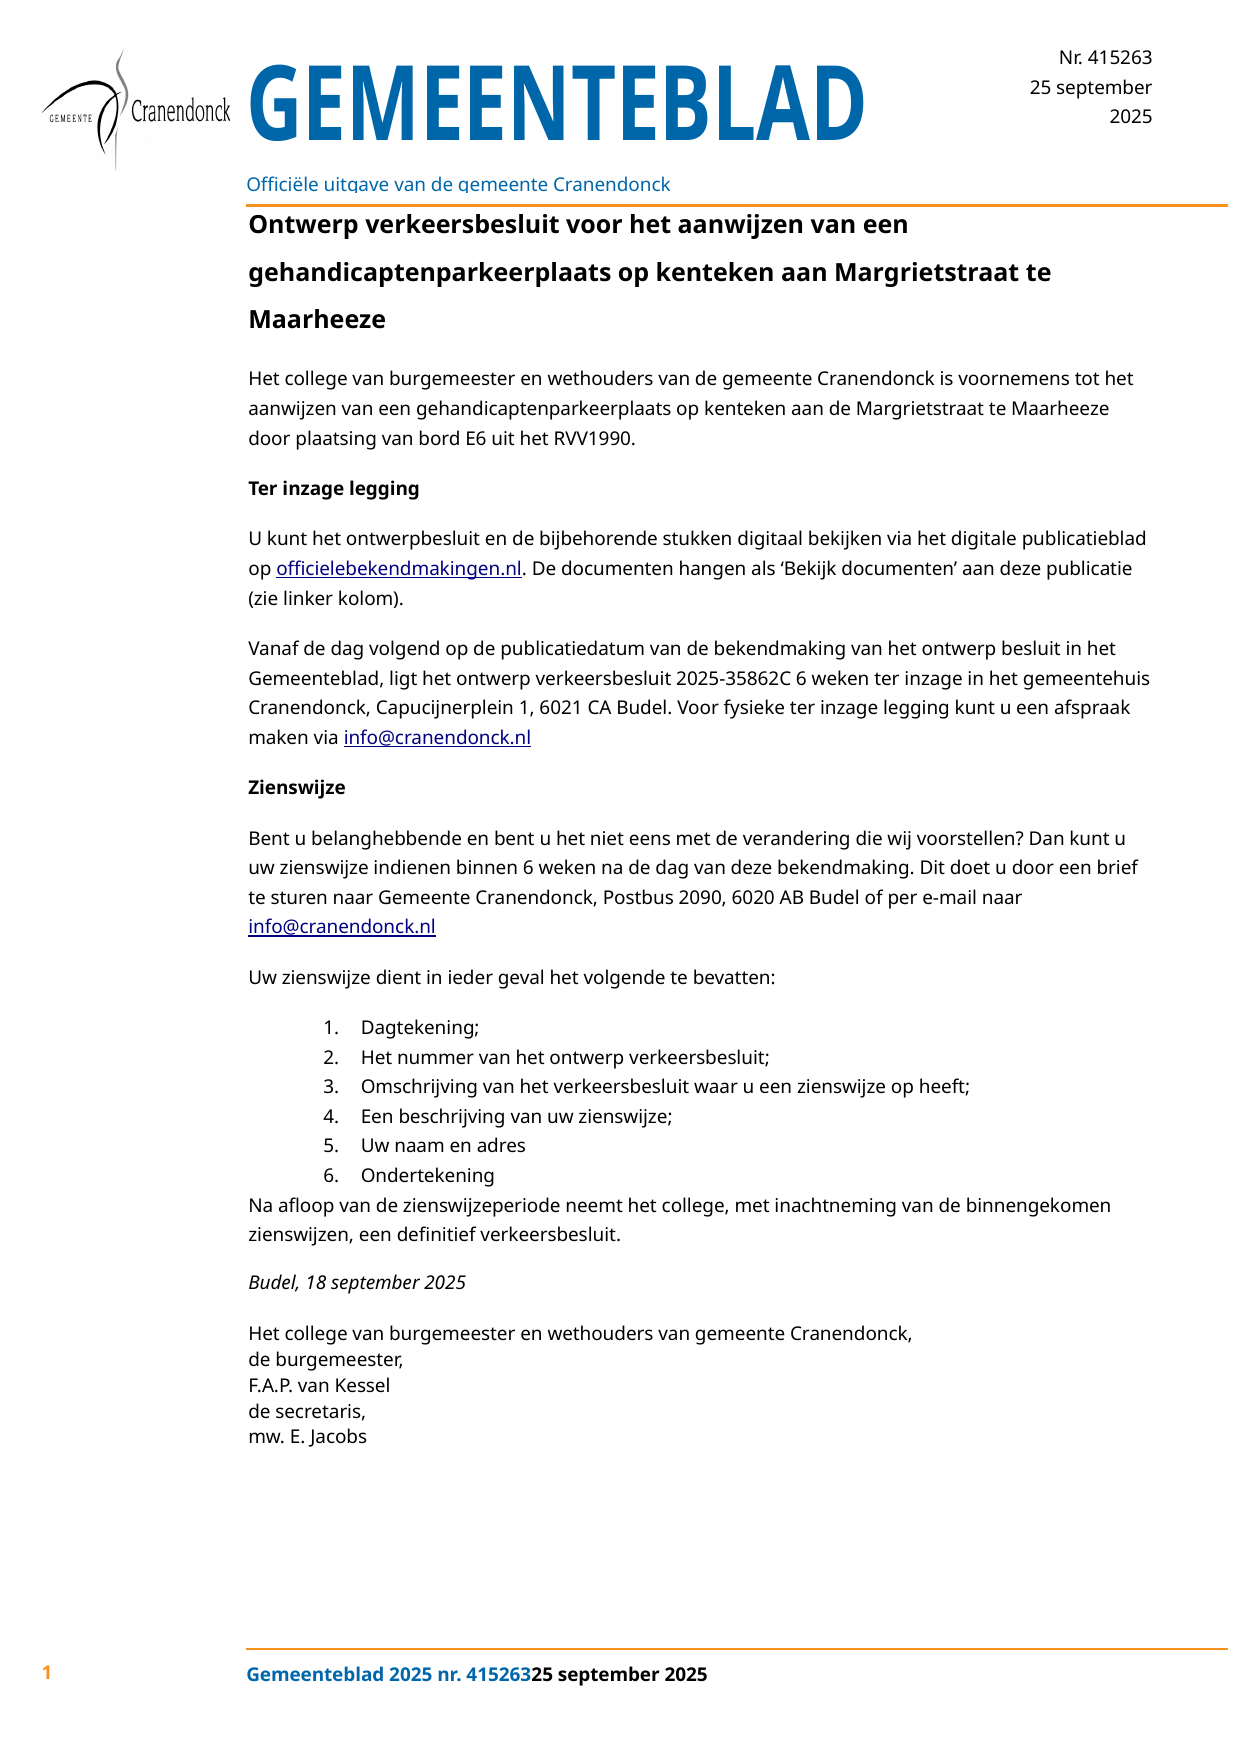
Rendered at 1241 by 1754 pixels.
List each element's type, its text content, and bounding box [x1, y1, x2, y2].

picture [41, 47, 231, 172]
text de secretaris, [248, 1398, 1152, 1423]
list Het nummer van het ontwerp verkeersbesluit; [323, 1044, 1152, 1069]
text de burgemeester, [248, 1346, 1152, 1372]
list Omschrijving van het verkeersbesluit waar u een zienswijze op heeft; [323, 1073, 1152, 1099]
text Het college van burgemeester en wethouders van de gemeente Cranendonck is voornemens tot het aanwijzen van een gehandicaptenparkeerplaats op kenteken aan de Margrietstraat te Maarheeze door plaatsing van bord E6 uit het RVV1990. [248, 366, 1152, 450]
text Ontwerp verkeersbesluit voor het aanwijzen van een gehandicaptenparkeerplaats op kenteken aan Margrietstraat te Maarheeze [248, 207, 1152, 336]
text Ter inzage legging [248, 475, 1152, 501]
text Budel, 18 september 2025 [248, 1269, 1152, 1295]
list Uw naam en adres [323, 1133, 1152, 1158]
list Ondertekening [323, 1162, 1152, 1188]
text Bent u belanghebbende en bent u het niet eens met de verandering die wij voorstellen? Dan kunt u uw zienswijze indienen binnen 6 weken na de dag van deze bekendmaking. Dit doet u door een brief te sturen naar Gemeente Cranendonck, Postbus 2090, 6020 AB Budel of per e-mail naar info@cranendonck.nl [248, 825, 1152, 939]
text Uw zienswijze dient in ieder geval het volgende te bevatten: [248, 964, 1152, 989]
text mw. E. Jacobs [248, 1423, 1152, 1449]
text Na afloop van de zienswijzeperiode neemt het college, met inachtneming van de binnengekomen zienswijzen, een definitief verkeersbesluit. [248, 1192, 1152, 1247]
text F.A.P. van Kessel [248, 1372, 1152, 1398]
text U kunt het ontwerpbesluit en de bijbehorende stukken digitaal bekijken via het digitale publicatieblad op officielebekendmakingen.nl. De documenten hangen als ‘Bekijk documenten’ aan deze publicatie (zie linker kolom). [248, 526, 1152, 610]
list Een beschrijving van uw zienswijze; [323, 1103, 1152, 1129]
list Dagtekening; [323, 1014, 1152, 1040]
text Het college van burgemeester en wethouders van gemeente Cranendonck, [248, 1321, 1152, 1346]
text Vanaf de dag volgend op de publicatiedatum van de bekendmaking van het ontwerp besluit in het Gemeenteblad, ligt het ontwerp verkeersbesluit 2025-35862C 6 weken ter inzage in het gemeentehuis Cranendonck, Capucijnerplein 1, 6021 CA Budel. Voor fysieke ter inzage legging kunt u een afspraak maken via info@cranendonck.nl [248, 635, 1152, 749]
text Zienswijze [248, 774, 1152, 800]
